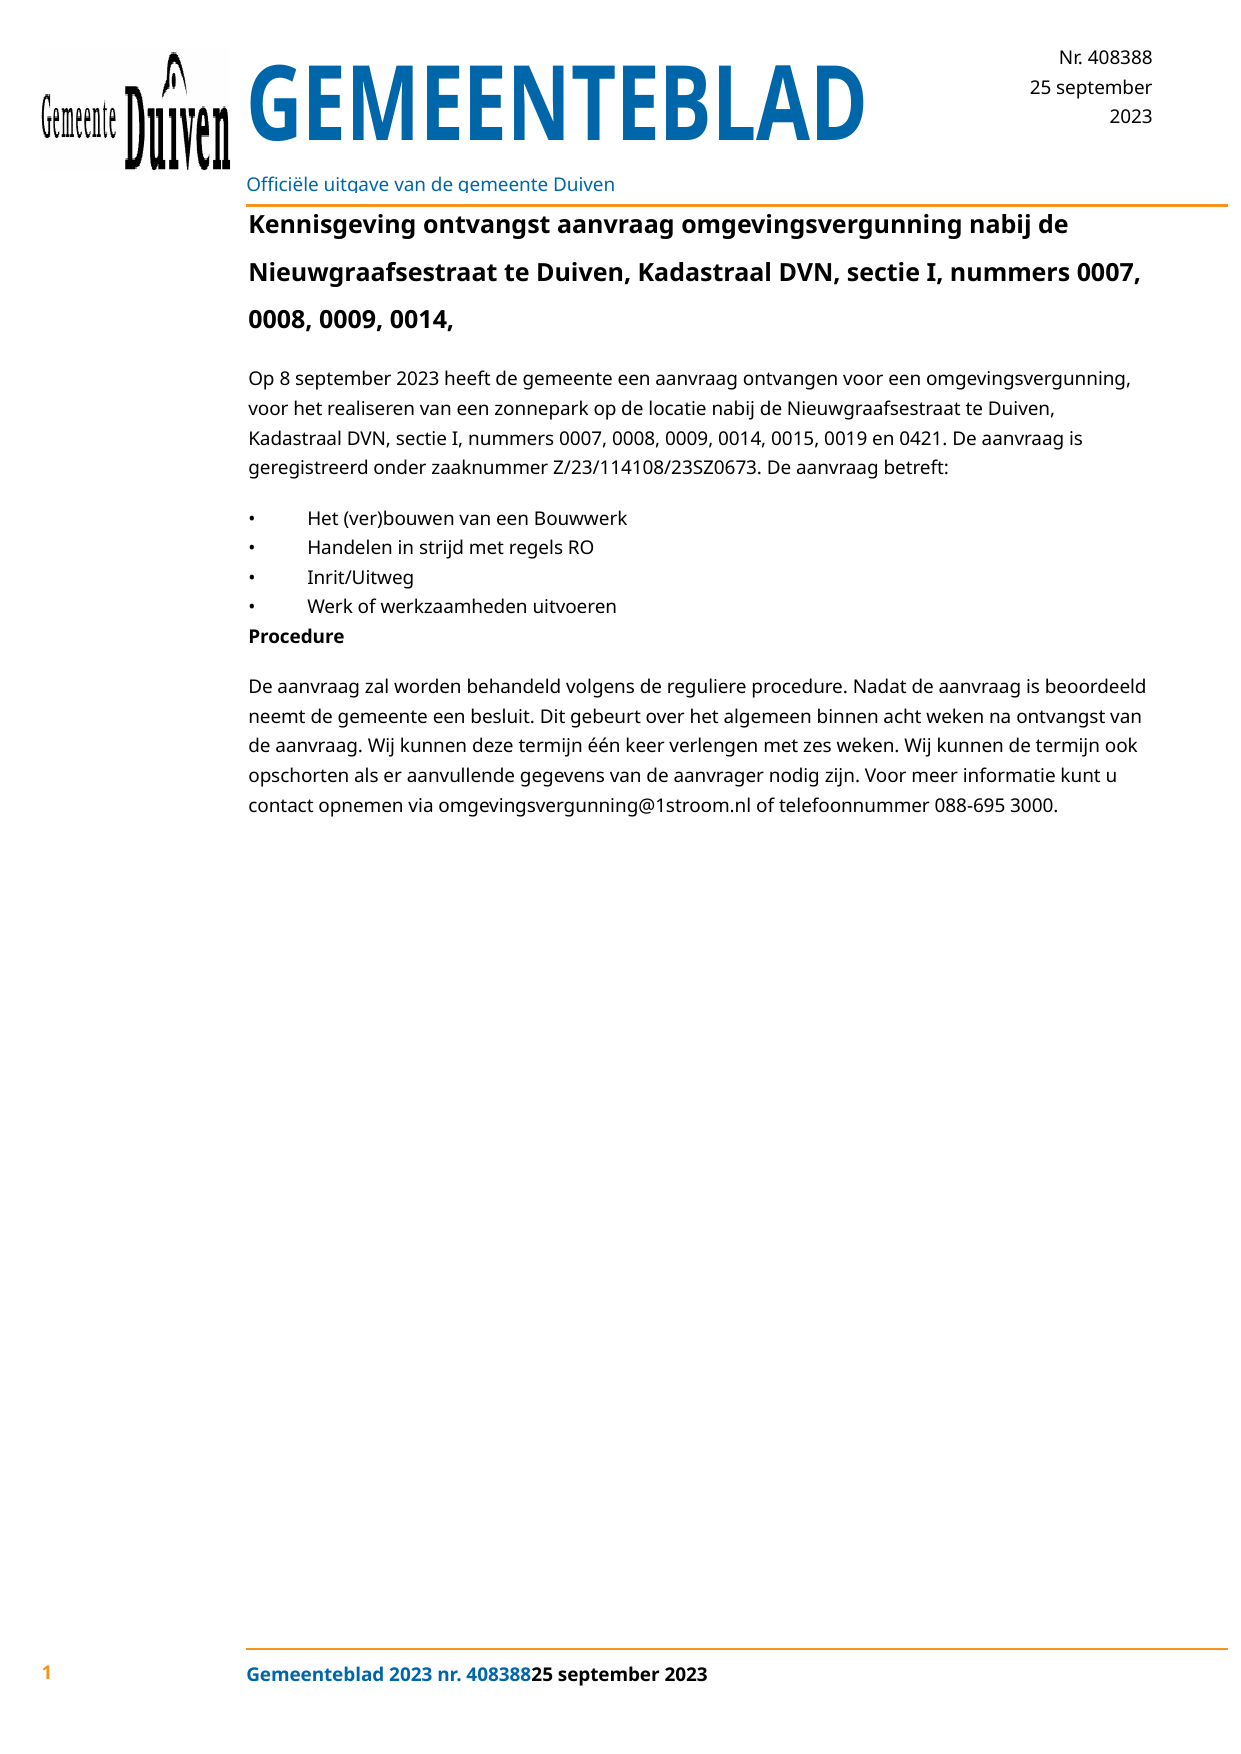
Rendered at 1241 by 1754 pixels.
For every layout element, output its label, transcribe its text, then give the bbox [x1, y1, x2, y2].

text Op 8 september 2023 heeft de gemeente een aanvraag ontvangen voor een omgevingsvergunning, voor het realiseren van een zonnepark op de locatie nabij de Nieuwgraafsestraat te Duiven, Kadastraal DVN, sectie I, nummers 0007, 0008, 0009, 0014, 0015, 0019 en 0421. De aanvraag is geregistreerd onder zaaknummer Z/23/114108/23SZ0673. De aanvraag betreft: [248, 366, 1152, 480]
list Handelen in strijd met regels RO [248, 534, 1152, 560]
list Werk of werkzaamheden uitvoeren [248, 593, 1152, 619]
text Kennisgeving ontvangst aanvraag omgevingsvergunning nabij de Nieuwgraafsestraat te Duiven, Kadastraal DVN, sectie I, nummers 0007, 0008, 0009, 0014, [248, 207, 1152, 336]
list Inrit/Uitweg [248, 564, 1152, 589]
picture [41, 47, 231, 172]
text De aanvraag zal worden behandeld volgens de reguliere procedure. Nadat de aanvraag is beoordeeld neemt de gemeente een besluit. Dit gebeurt over het algemeen binnen acht weken na ontvangst van de aanvraag. Wij kunnen deze termijn één keer verlengen met zes weken. Wij kunnen de termijn ook opschorten als er aanvullende gegevens van de aanvrager nodig zijn. Voor meer informatie kunt u contact opnemen via omgevingsvergunning@1stroom.nl of telefoonnummer 088-695 3000. [248, 673, 1152, 817]
list Het (ver)bouwen van een Bouwwerk [248, 505, 1152, 530]
text Procedure [248, 623, 1152, 649]
